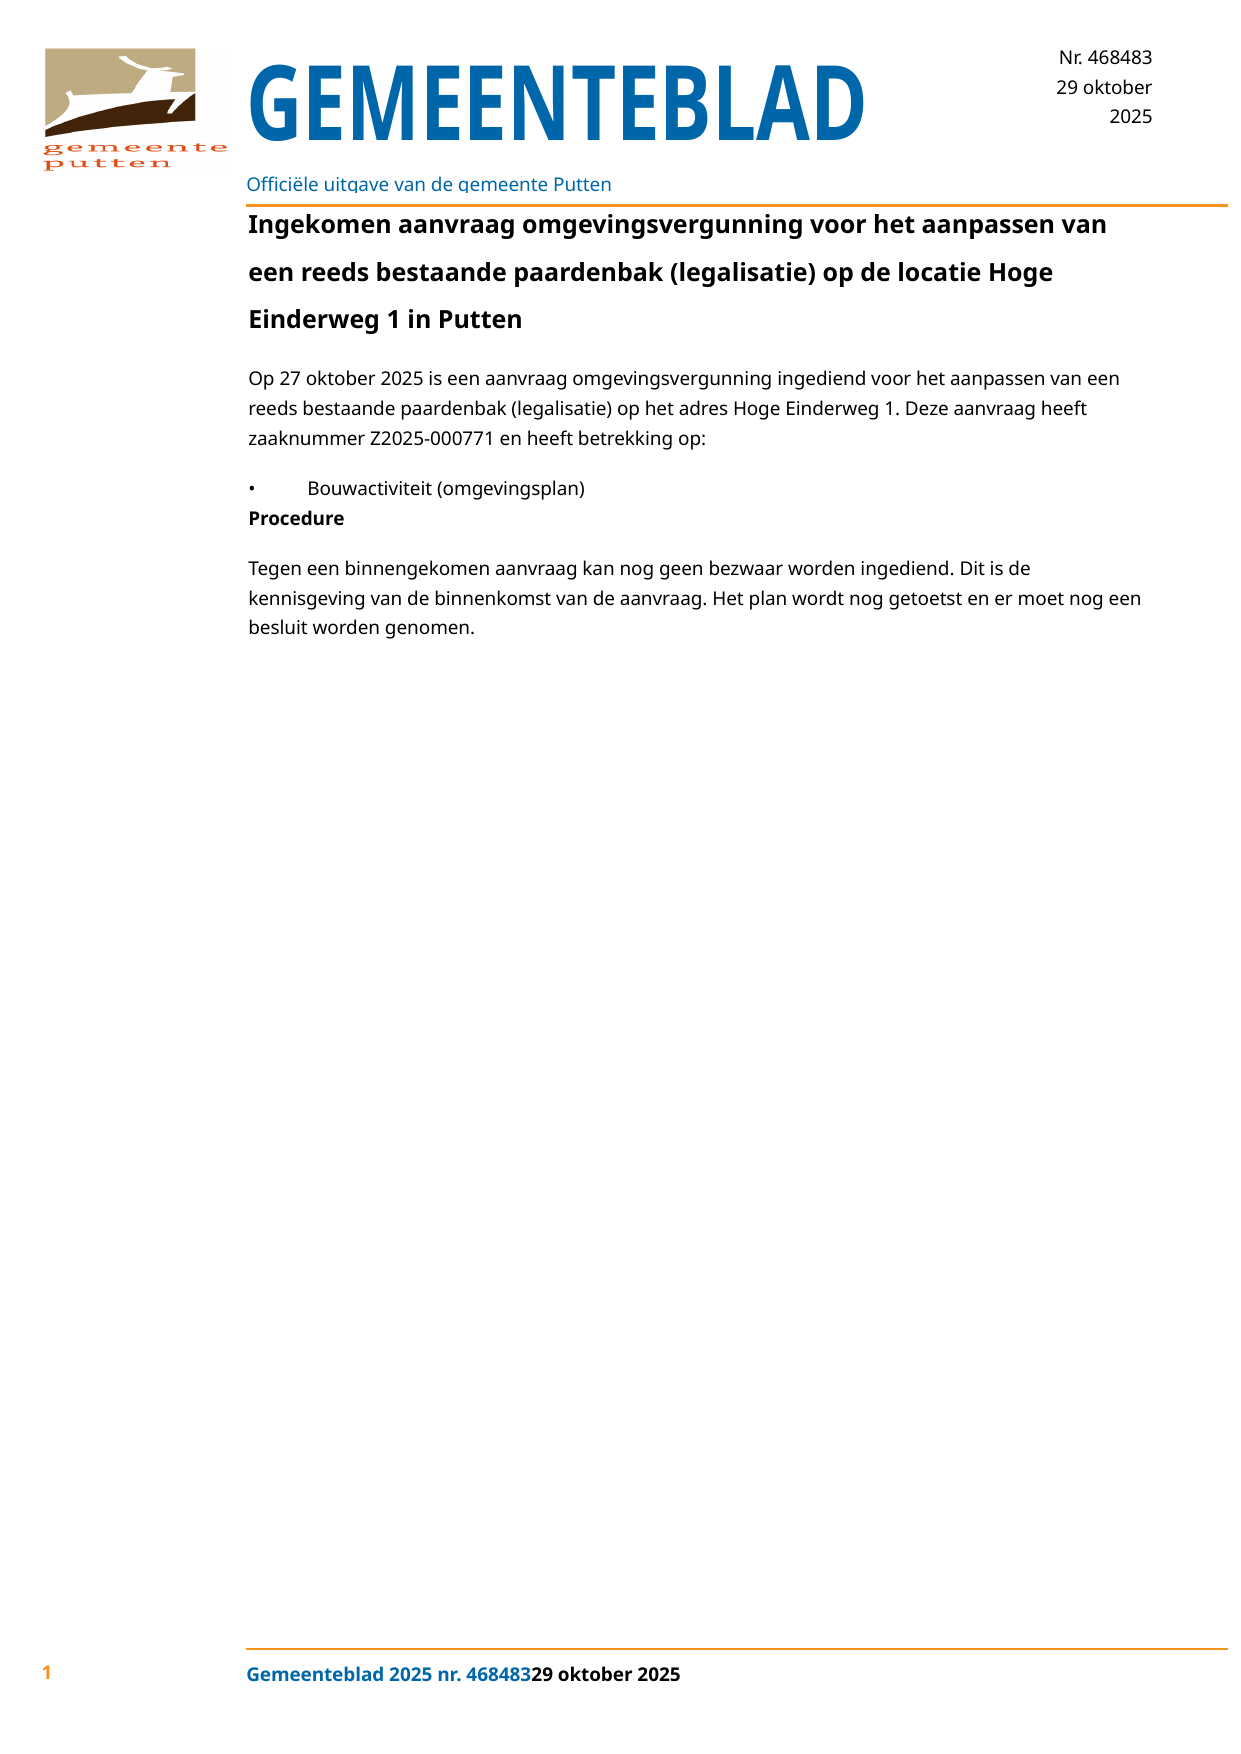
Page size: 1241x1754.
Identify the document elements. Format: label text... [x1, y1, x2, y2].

picture [41, 47, 231, 172]
list Bouwactiviteit (omgevingsplan) [248, 475, 1152, 501]
text Op 27 oktober 2025 is een aanvraag omgevingsvergunning ingediend voor het aanpassen van een reeds bestaande paardenbak (legalisatie) op het adres Hoge Einderweg 1. Deze aanvraag heeft zaaknummer Z2025-000771 en heeft betrekking op: [248, 366, 1152, 450]
text Procedure [248, 505, 1152, 530]
text Tegen een binnengekomen aanvraag kan nog geen bezwaar worden ingediend. Dit is de kennisgeving van de binnenkomst van de aanvraag. Het plan wordt nog getoetst en er moet nog een besluit worden genomen. [248, 555, 1152, 640]
text Ingekomen aanvraag omgevingsvergunning voor het aanpassen van een reeds bestaande paardenbak (legalisatie) op de locatie Hoge Einderweg 1 in Putten [248, 207, 1152, 336]
